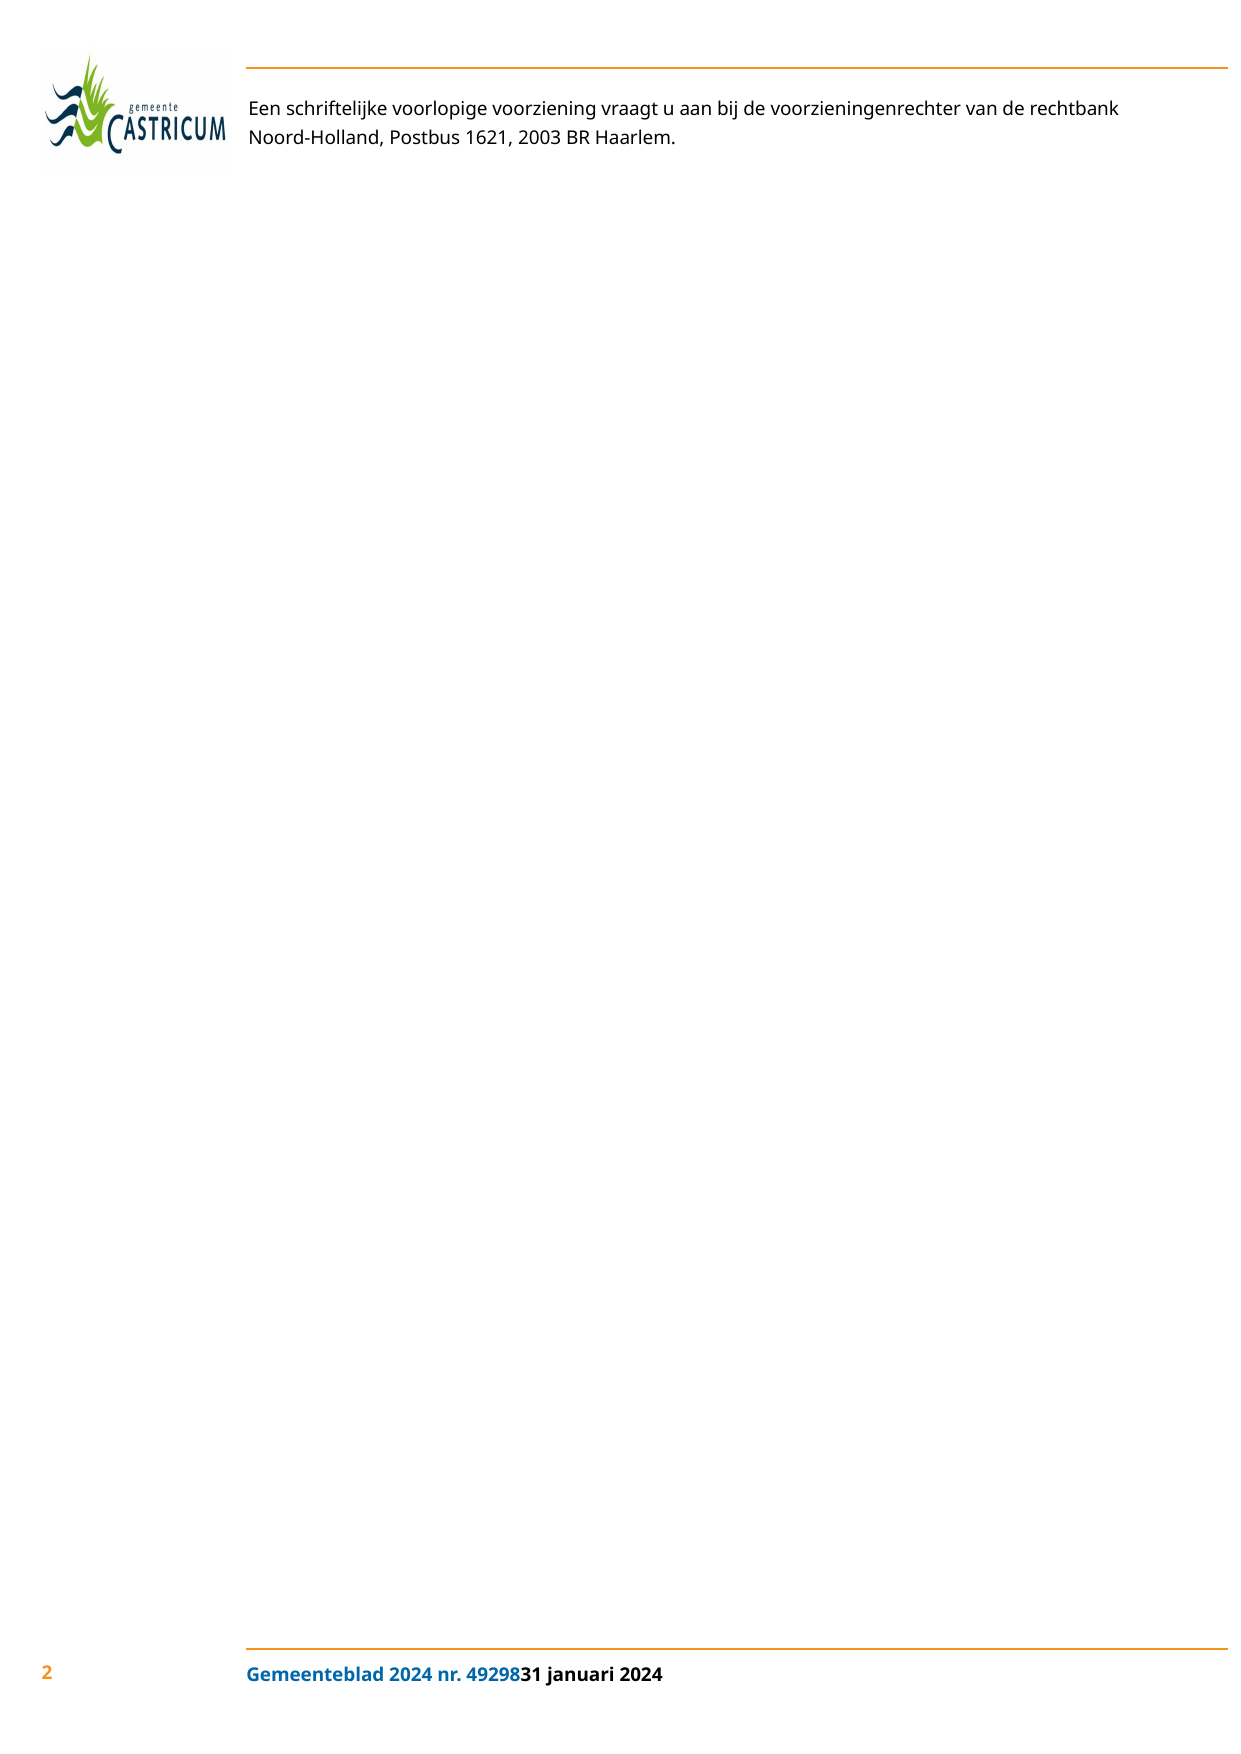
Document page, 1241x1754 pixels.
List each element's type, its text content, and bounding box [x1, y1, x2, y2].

text Een schriftelijke voorlopige voorziening vraagt u aan bij de voorzieningenrechter van de rechtbank Noord-Holland, Postbus 1621, 2003 BR Haarlem. [248, 95, 1152, 150]
picture [41, 47, 231, 172]
